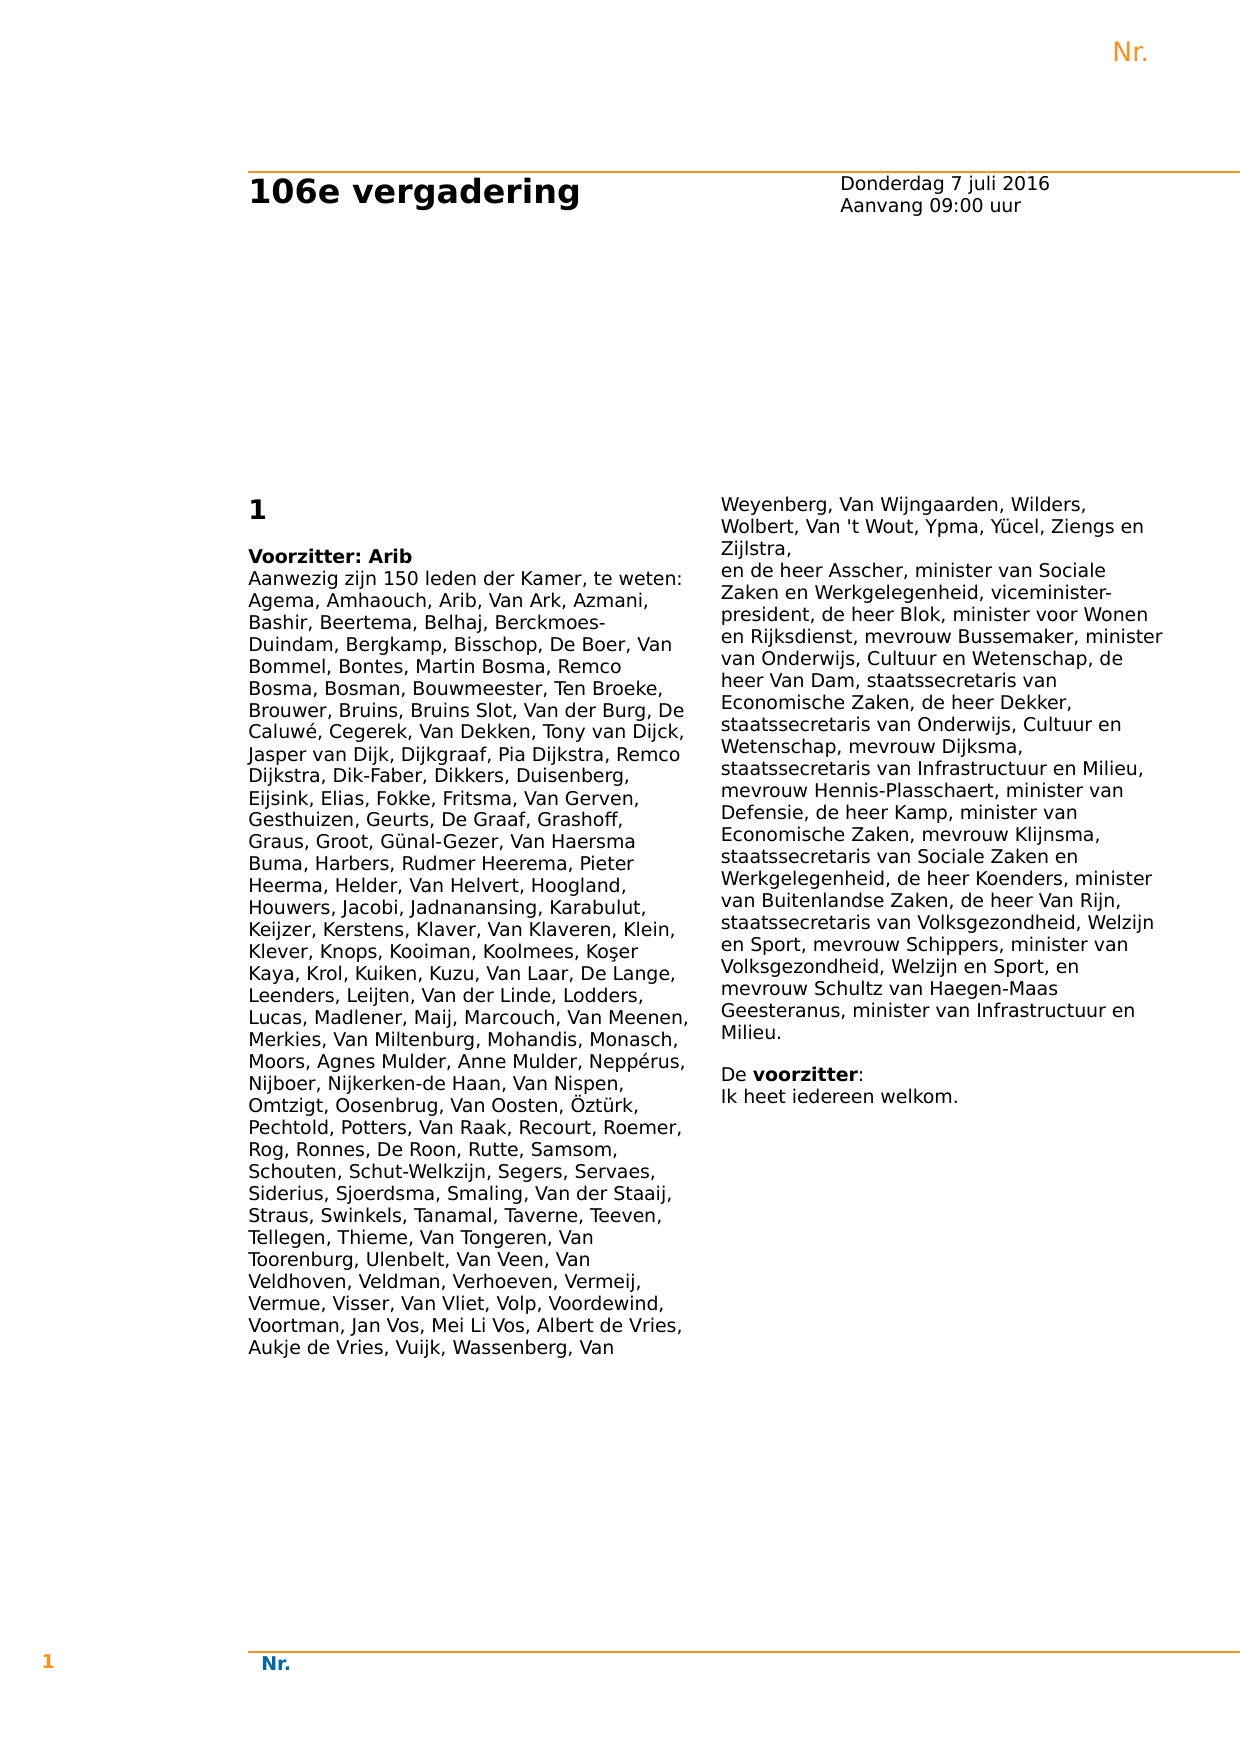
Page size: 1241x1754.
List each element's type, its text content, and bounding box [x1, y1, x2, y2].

text Aanwezig zijn 150 leden der Kamer, te weten: [248, 568, 691, 589]
text De voorzitter: [721, 1064, 1163, 1086]
text en de heer Asscher, minister van Sociale Zaken en Werkgelegenheid, viceminister-president, de heer Blok, minister voor Wonen en Rijksdienst, mevrouw Bussemaker, minister van Onderwijs, Cultuur en Wetenschap, de heer Van Dam, staatssecretaris van Economische Zaken, de heer Dekker, staatssecretaris van Onderwijs, Cultuur en Wetenschap, mevrouw Dijksma, staatssecretaris van Infrastructuur en Milieu, mevrouw Hennis-Plasschaert, minister van Defensie, de heer Kamp, minister van Economische Zaken, mevrouw Klijnsma, staatssecretaris van Sociale Zaken en Werkgelegenheid, de heer Koenders, minister van Buitenlandse Zaken, de heer Van Rijn, staatssecretaris van Volksgezondheid, Welzijn en Sport, mevrouw Schippers, minister van Volksgezondheid, Welzijn en Sport, en mevrouw Schultz van Haegen-Maas Geesteranus, minister van Infrastructuur en Milieu. [721, 560, 1163, 1044]
text Voorzitter: Arib [248, 546, 691, 568]
table_header 106e vergadering [248, 173, 840, 217]
title 1 [248, 494, 691, 526]
text Weyenberg, Van Wijngaarden, Wilders, Wolbert, Van 't Wout, Ypma, Yücel, Ziengs en Zijlstra, [721, 494, 1163, 560]
table_header Donderdag 7 juli 2016 [840, 173, 1163, 195]
table_cell Aanvang 09:00 uur [840, 195, 1163, 217]
text Ik heet iedereen welkom. [721, 1086, 1163, 1108]
text Agema, Amhaouch, Arib, Van Ark, Azmani, Bashir, Beertema, Belhaj, Berckmoes-Duindam, Bergkamp, Bisschop, De Boer, Van Bommel, Bontes, Martin Bosma, Remco Bosma, Bosman, Bouwmeester, Ten Broeke, Brouwer, Bruins, Bruins Slot, Van der Burg, De Caluwé, Cegerek, Van Dekken, Tony van Dijck, Jasper van Dijk, Dijkgraaf, Pia Dijkstra, Remco Dijkstra, Dik-Faber, Dikkers, Duisenberg, Eijsink, Elias, Fokke, Fritsma, Van Gerven, Gesthuizen, Geurts, De Graaf, Grashoff, Graus, Groot, Günal-Gezer, Van Haersma Buma, Harbers, Rudmer Heerema, Pieter Heerma, Helder, Van Helvert, Hoogland, Houwers, Jacobi, Jadnanansing, Karabulut, Keijzer, Kerstens, Klaver, Van Klaveren, Klein, Klever, Knops, Kooiman, Koolmees, Koşer Kaya, Krol, Kuiken, Kuzu, Van Laar, De Lange, Leenders, Leijten, Van der Linde, Lodders, Lucas, Madlener, Maij, Marcouch, Van Meenen, Merkies, Van Miltenburg, Mohandis, Monasch, Moors, Agnes Mulder, Anne Mulder, Neppérus, Nijboer, Nijkerken-de Haan, Van Nispen, Omtzigt, Oosenbrug, Van Oosten, Öztürk, Pechtold, Potters, Van Raak, Recourt, Roemer, Rog, Ronnes, De Roon, Rutte, Samsom, Schouten, Schut-Welkzijn, Segers, Servaes, Siderius, Sjoerdsma, Smaling, Van der Staaij, Straus, Swinkels, Tanamal, Taverne, Teeven, Tellegen, Thieme, Van Tongeren, Van Toorenburg, Ulenbelt, Van Veen, Van Veldhoven, Veldman, Verhoeven, Vermeij, Vermue, Visser, Van Vliet, Volp, Voordewind, Voortman, Jan Vos, Mei Li Vos, Albert de Vries, Aukje de Vries, Vuijk, Wassenberg, Van [248, 589, 691, 1359]
